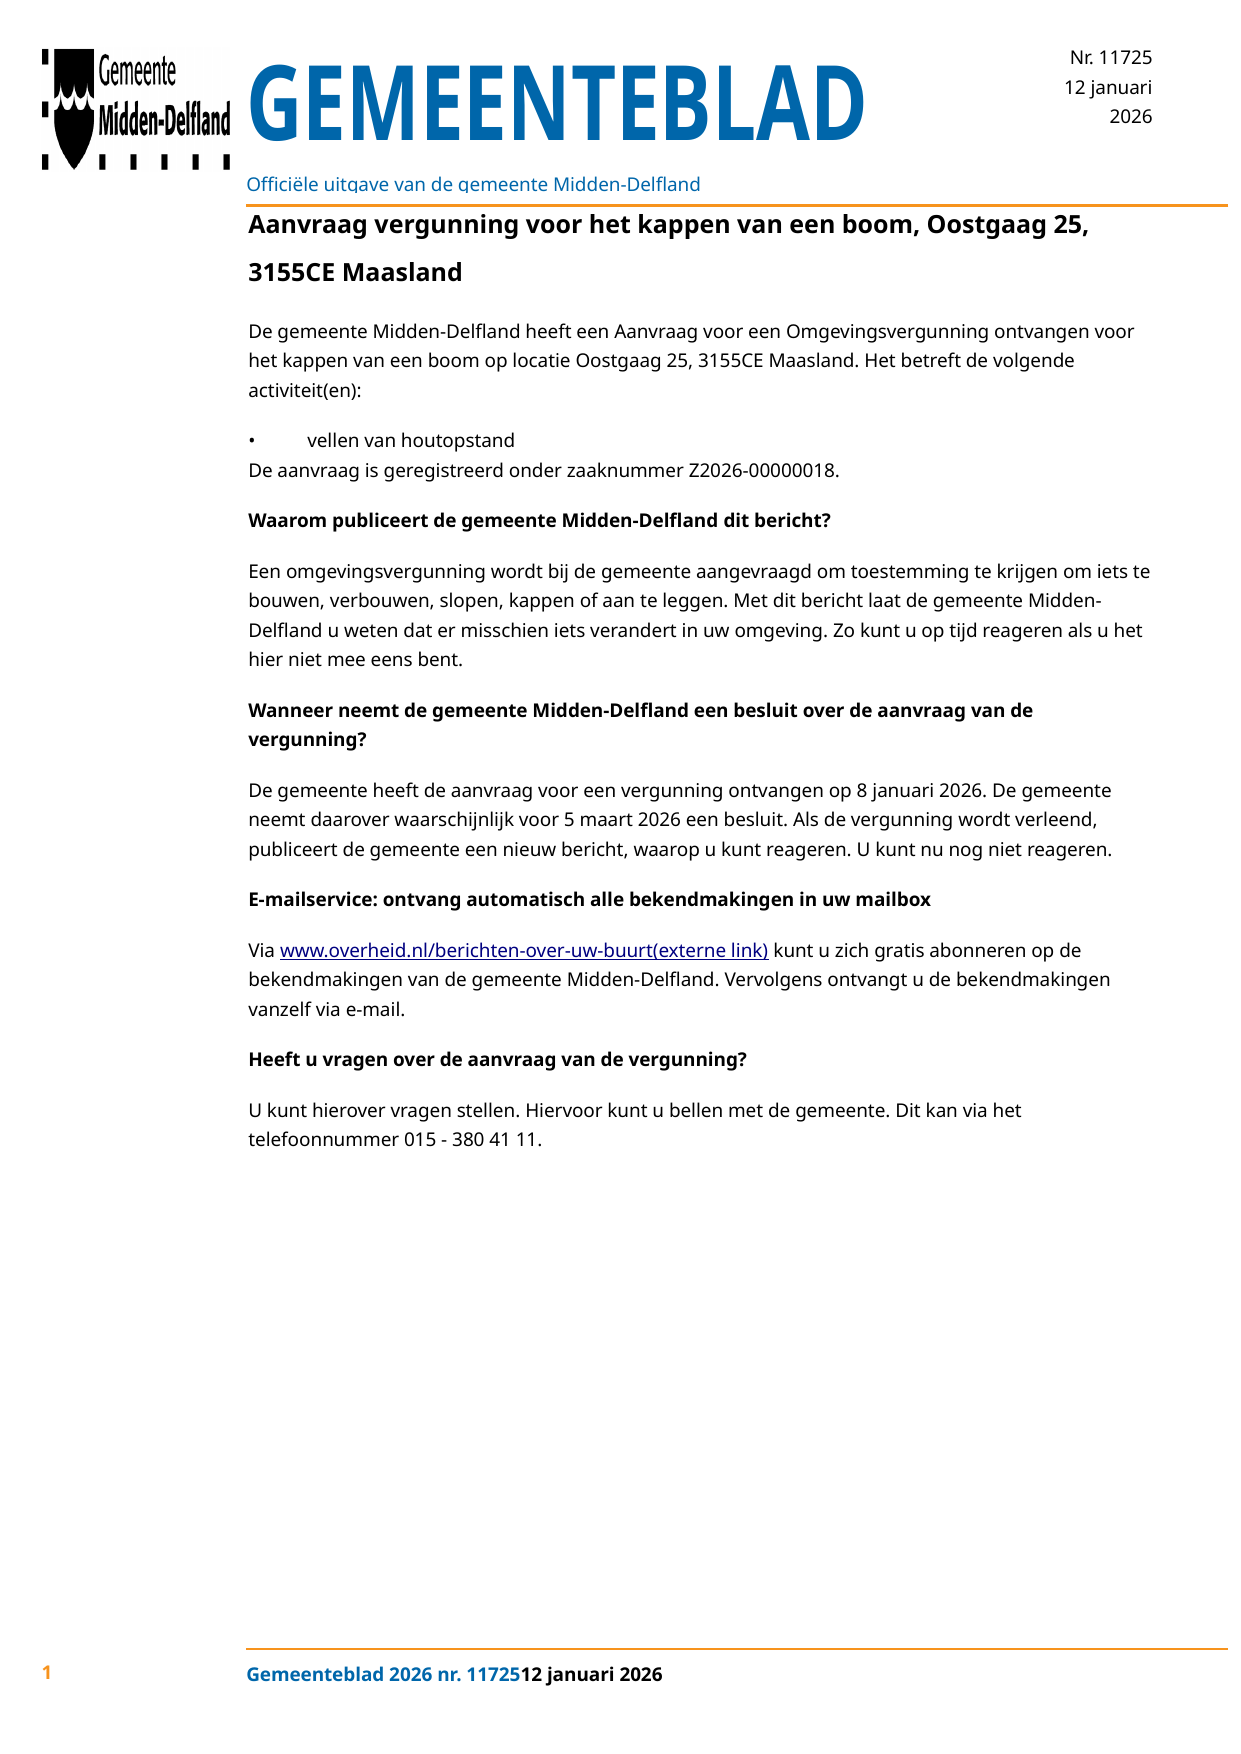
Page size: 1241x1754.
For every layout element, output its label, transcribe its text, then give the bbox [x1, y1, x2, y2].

text E-mailservice: ontvang automatisch alle bekendmakingen in uw mailbox [248, 887, 1152, 912]
text De gemeente heeft de aanvraag voor een vergunning ontvangen op 8 januari 2026. De gemeente neemt daarover waarschijnlijk voor 5 maart 2026 een besluit. Als de vergunning wordt verleend, publiceert de gemeente een nieuw bericht, waarop u kunt reageren. U kunt nu nog niet reageren. [248, 777, 1152, 862]
text Waarom publiceert de gemeente Midden-Delfland dit bericht? [248, 507, 1152, 533]
text De gemeente Midden-Delfland heeft een Aanvraag voor een Omgevingsvergunning ontvangen voor het kappen van een boom op locatie Oostgaag 25, 3155CE Maasland. Het betreft de volgende activiteit(en): [248, 318, 1152, 403]
picture [41, 47, 231, 172]
text Een omgevingsvergunning wordt bij de gemeente aangevraagd om toestemming te krijgen om iets te bouwen, verbouwen, slopen, kappen of aan te leggen. Met dit bericht laat de gemeente Midden-Delfland u weten dat er misschien iets verandert in uw omgeving. Zo kunt u op tijd reageren als u het hier niet mee eens bent. [248, 558, 1152, 672]
text U kunt hierover vragen stellen. Hiervoor kunt u bellen met de gemeente. Dit kan via het telefoonnummer 015 - 380 41 11. [248, 1097, 1152, 1152]
list vellen van houtopstand [248, 427, 1152, 453]
text Heeft u vragen over de aanvraag van de vergunning? [248, 1047, 1152, 1072]
text Aanvraag vergunning voor het kappen van een boom, Oostgaag 25, 3155CE Maasland [248, 207, 1152, 288]
text De aanvraag is geregistreerd onder zaaknummer Z2026-00000018. [248, 457, 1152, 483]
text Via www.overheid.nl/berichten-over-uw-buurt(externe link) kunt u zich gratis abonneren op de bekendmakingen van de gemeente Midden-Delfland. Vervolgens ontvangt u de bekendmakingen vanzelf via e-mail. [248, 937, 1152, 1022]
text Wanneer neemt de gemeente Midden-Delfland een besluit over de aanvraag van de vergunning? [248, 697, 1152, 752]
